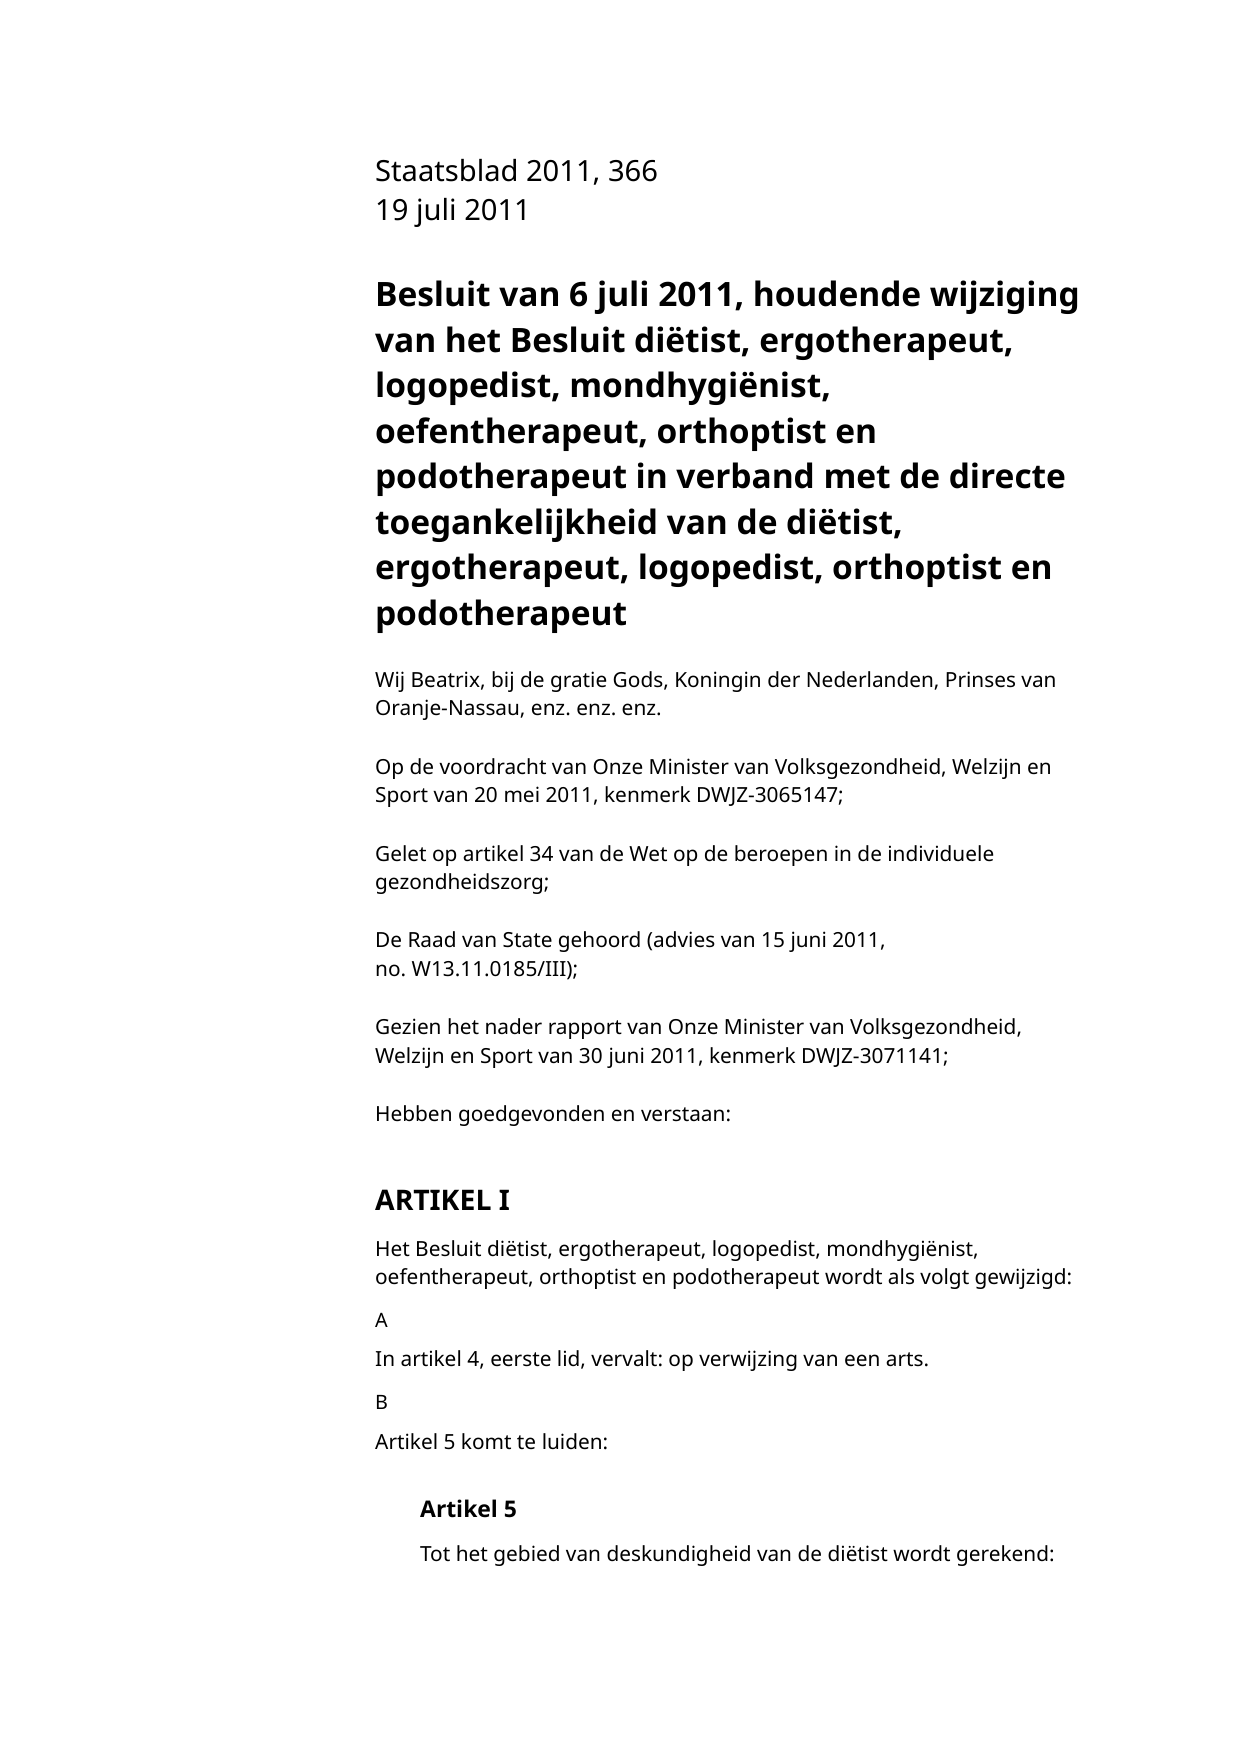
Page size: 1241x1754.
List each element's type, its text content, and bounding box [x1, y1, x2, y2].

text B [375, 1388, 1090, 1415]
text 19 juli 2011 [375, 190, 1090, 229]
text Op de voordracht van Onze Minister van Volksgezondheid, Welzijn en Sport van 20 mei 2011, kenmerk DWJZ-3065147; [375, 752, 1090, 809]
text De Raad van State gehoord (advies van 15 juni 2011, no. W13.11.0185/III); [375, 926, 1090, 982]
subtitle Besluit van 6 juli 2011, houdende wijziging van het Besluit diëtist, ergotherapeut, logopedist, mondhygiënist, oefentherapeut, orthoptist en podotherapeut in verband met de directe toegankelijkheid van de diëtist, ergotherapeut, logopedist, orthoptist en podotherapeut [375, 271, 1090, 635]
text Het Besluit diëtist, ergotherapeut, logopedist, mondhygiënist, oefentherapeut, orthoptist en podotherapeut wordt als volgt gewijzigd: [375, 1234, 1090, 1291]
text Gelet op artikel 34 van de Wet op de beroepen in de individuele gezondheidszorg; [375, 839, 1090, 896]
text Gezien het nader rapport van Onze Minister van Volksgezondheid, Welzijn en Sport van 30 juni 2011, kenmerk DWJZ-3071141; [375, 1012, 1090, 1069]
text Tot het gebied van deskundigheid van de diëtist wordt gerekend: [420, 1539, 1090, 1567]
subtitle Artikel 5 [420, 1493, 1090, 1524]
text Staatsblad 2011, 366 [375, 150, 1090, 190]
text Artikel 5 komt te luiden: [375, 1427, 1090, 1455]
text In artikel 4, eerste lid, vervalt: op verwijzing van een arts. [375, 1344, 1090, 1373]
text A [375, 1306, 1090, 1333]
subtitle ARTIKEL I [375, 1180, 1090, 1219]
text Hebben goedgevonden en verstaan: [375, 1099, 1090, 1128]
text Wij Beatrix, bij de gratie Gods, Koningin der Nederlanden, Prinses van Oranje-Nassau, enz. enz. enz. [375, 665, 1090, 722]
